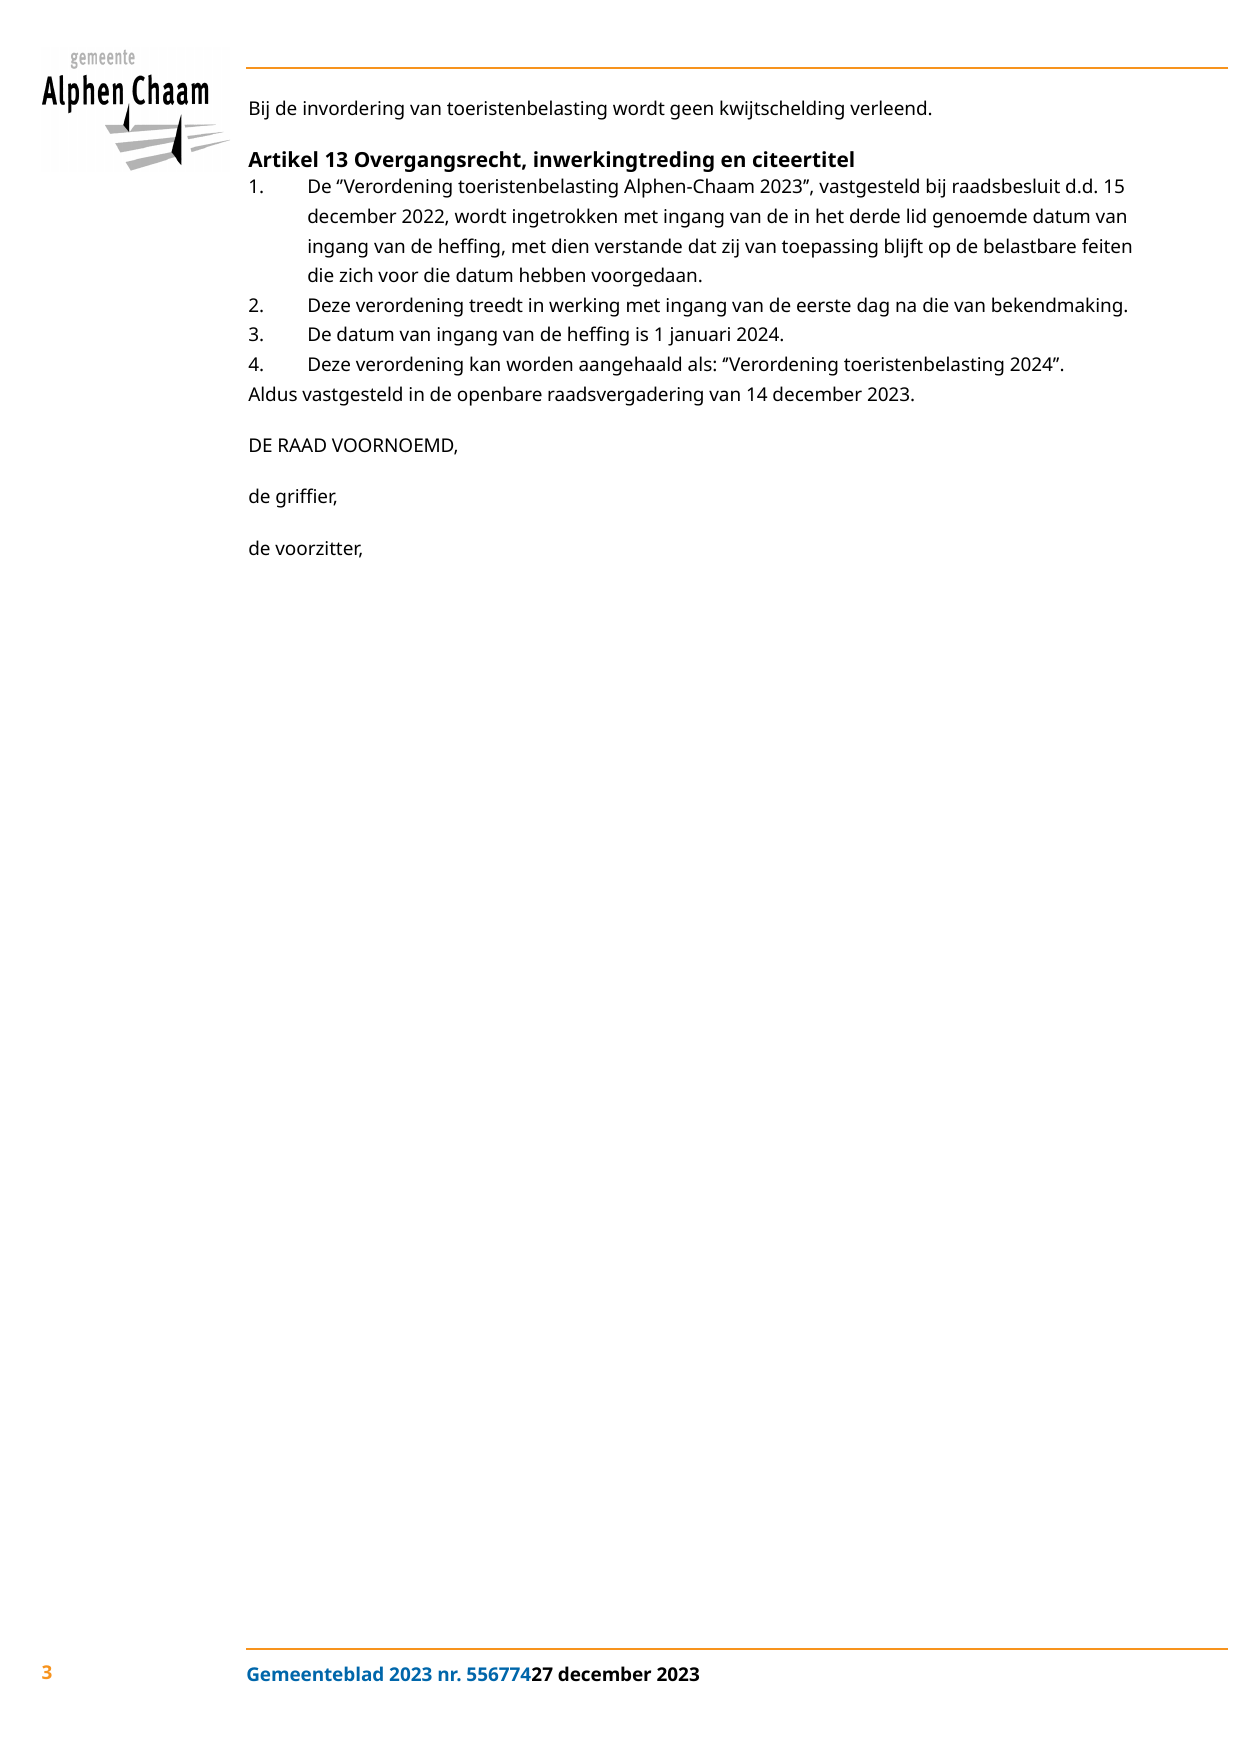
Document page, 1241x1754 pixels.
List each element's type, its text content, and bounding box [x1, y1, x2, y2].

text Artikel 13 Overgangsrecht, inwerkingtreding en citeertitel [248, 145, 1152, 174]
list De ‘’Verordening toeristenbelasting Alphen-Chaam 2023’’, vastgesteld bij raadsbesluit d.d. 15 december 2022, wordt ingetrokken met ingang van de in het derde lid genoemde datum van ingang van de heffing, met dien verstande dat zij van toepassing blijft op de belastbare feiten die zich voor die datum hebben voorgedaan. [248, 174, 1152, 288]
text de voorzitter, [248, 535, 1152, 561]
list De datum van ingang van de heffing is 1 januari 2024. [248, 322, 1152, 347]
list Deze verordening treedt in werking met ingang van de eerste dag na die van bekendmaking. [248, 292, 1152, 318]
picture [41, 47, 231, 172]
text Bij de invordering van toeristenbelasting wordt geen kwijtschelding verleend. [248, 95, 1152, 121]
text Aldus vastgesteld in de openbare raadsvergadering van 14 december 2023. [248, 381, 1152, 406]
text de griffier, [248, 484, 1152, 509]
text DE RAAD VOORNOEMD, [248, 432, 1152, 458]
list Deze verordening kan worden aangehaald als: ‘’Verordening toeristenbelasting 2024’’. [248, 351, 1152, 377]
